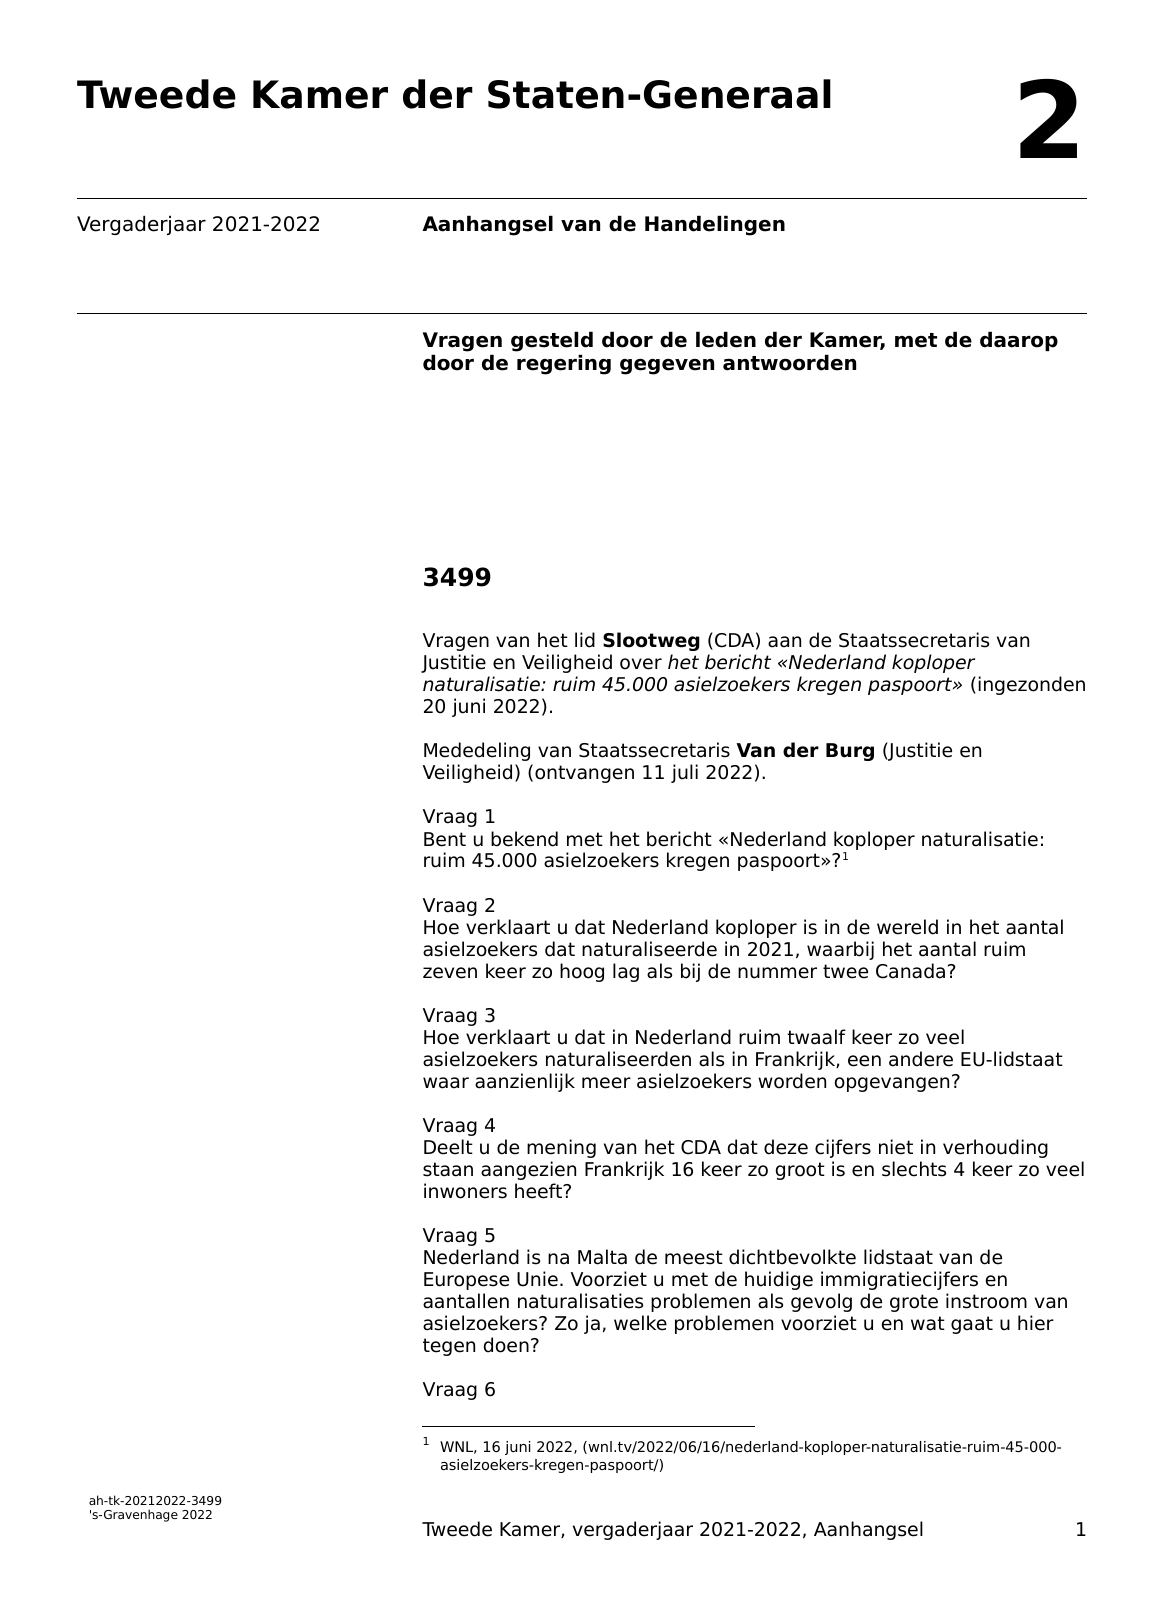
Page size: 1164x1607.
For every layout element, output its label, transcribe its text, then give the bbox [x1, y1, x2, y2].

text 's-Gravenhage 2022 [88, 1508, 323, 1522]
text Vraag 6 [422, 1379, 1087, 1401]
text Hoe verklaart u dat Nederland koploper is in de wereld in het aantal asielzoekers dat naturaliseerde in 2021, waarbij het aantal ruim zeven keer zo hoog lag als bij de nummer twee Canada? [422, 917, 1087, 982]
table_header Tweede Kamer der Staten-Generaal [77, 59, 886, 198]
text Hoe verklaart u dat in Nederland ruim twaalf keer zo veel asielzoekers naturaliseerden als in Frankrijk, een andere EU-lidstaat waar aanzienlijk meer asielzoekers worden opgevangen? [422, 1027, 1087, 1093]
text Vraag 2 [422, 894, 1087, 917]
text Nederland is na Malta de meest dichtbevolkte lidstaat van de Europese Unie. Voorziet u met de huidige immigratiecijfers en aantallen naturalisaties problemen als gevolg de grote instroom van asielzoekers? Zo ja, welke problemen voorziet u en wat gaat u hier tegen doen? [422, 1247, 1087, 1357]
table_header 2 [886, 59, 1087, 198]
text Vragen van het lid Slootweg (CDA) aan de Staatssecretaris van Justitie en Veiligheid over het bericht «Nederland koploper naturalisatie: ruim 45.000 asielzoekers kregen paspoort» (ingezonden 20 juni 2022). [422, 630, 1087, 718]
table_cell Aanhangsel van de Handelingen [422, 199, 1087, 313]
text Bent u bekend met het bericht «Nederland koploper naturalisatie: ruim 45.000 asielzoekers kregen paspoort»? [422, 828, 1087, 872]
text 3499 [422, 563, 1087, 592]
text ah-tk-20212022-3499 [88, 1494, 323, 1508]
table_cell [77, 314, 422, 375]
text Vraag 3 [422, 1005, 1087, 1027]
text WNL, 16 juni 2022, (wnl.tv/2022/06/16/nederland-koploper-naturalisatie-ruim-45-000-asielzoekers-kregen-paspoort/) [422, 1435, 1087, 1474]
text Vraag 4 [422, 1115, 1087, 1137]
table_cell Vragen gesteld door de leden der Kamer, met de daarop door de regering gegeven antwoorden [422, 314, 1087, 375]
text Deelt u de mening van het CDA dat deze cijfers niet in verhouding staan aangezien Frankrijk 16 keer zo groot is en slechts 4 keer zo veel inwoners heeft? [422, 1137, 1087, 1203]
table_cell Vergaderjaar 2021-2022 [77, 199, 422, 313]
text Mededeling van Staatssecretaris Van der Burg (Justitie en Veiligheid) (ontvangen 11 juli 2022). [422, 740, 1087, 784]
text Vraag 1 [422, 806, 1087, 828]
text Vraag 5 [422, 1225, 1087, 1247]
